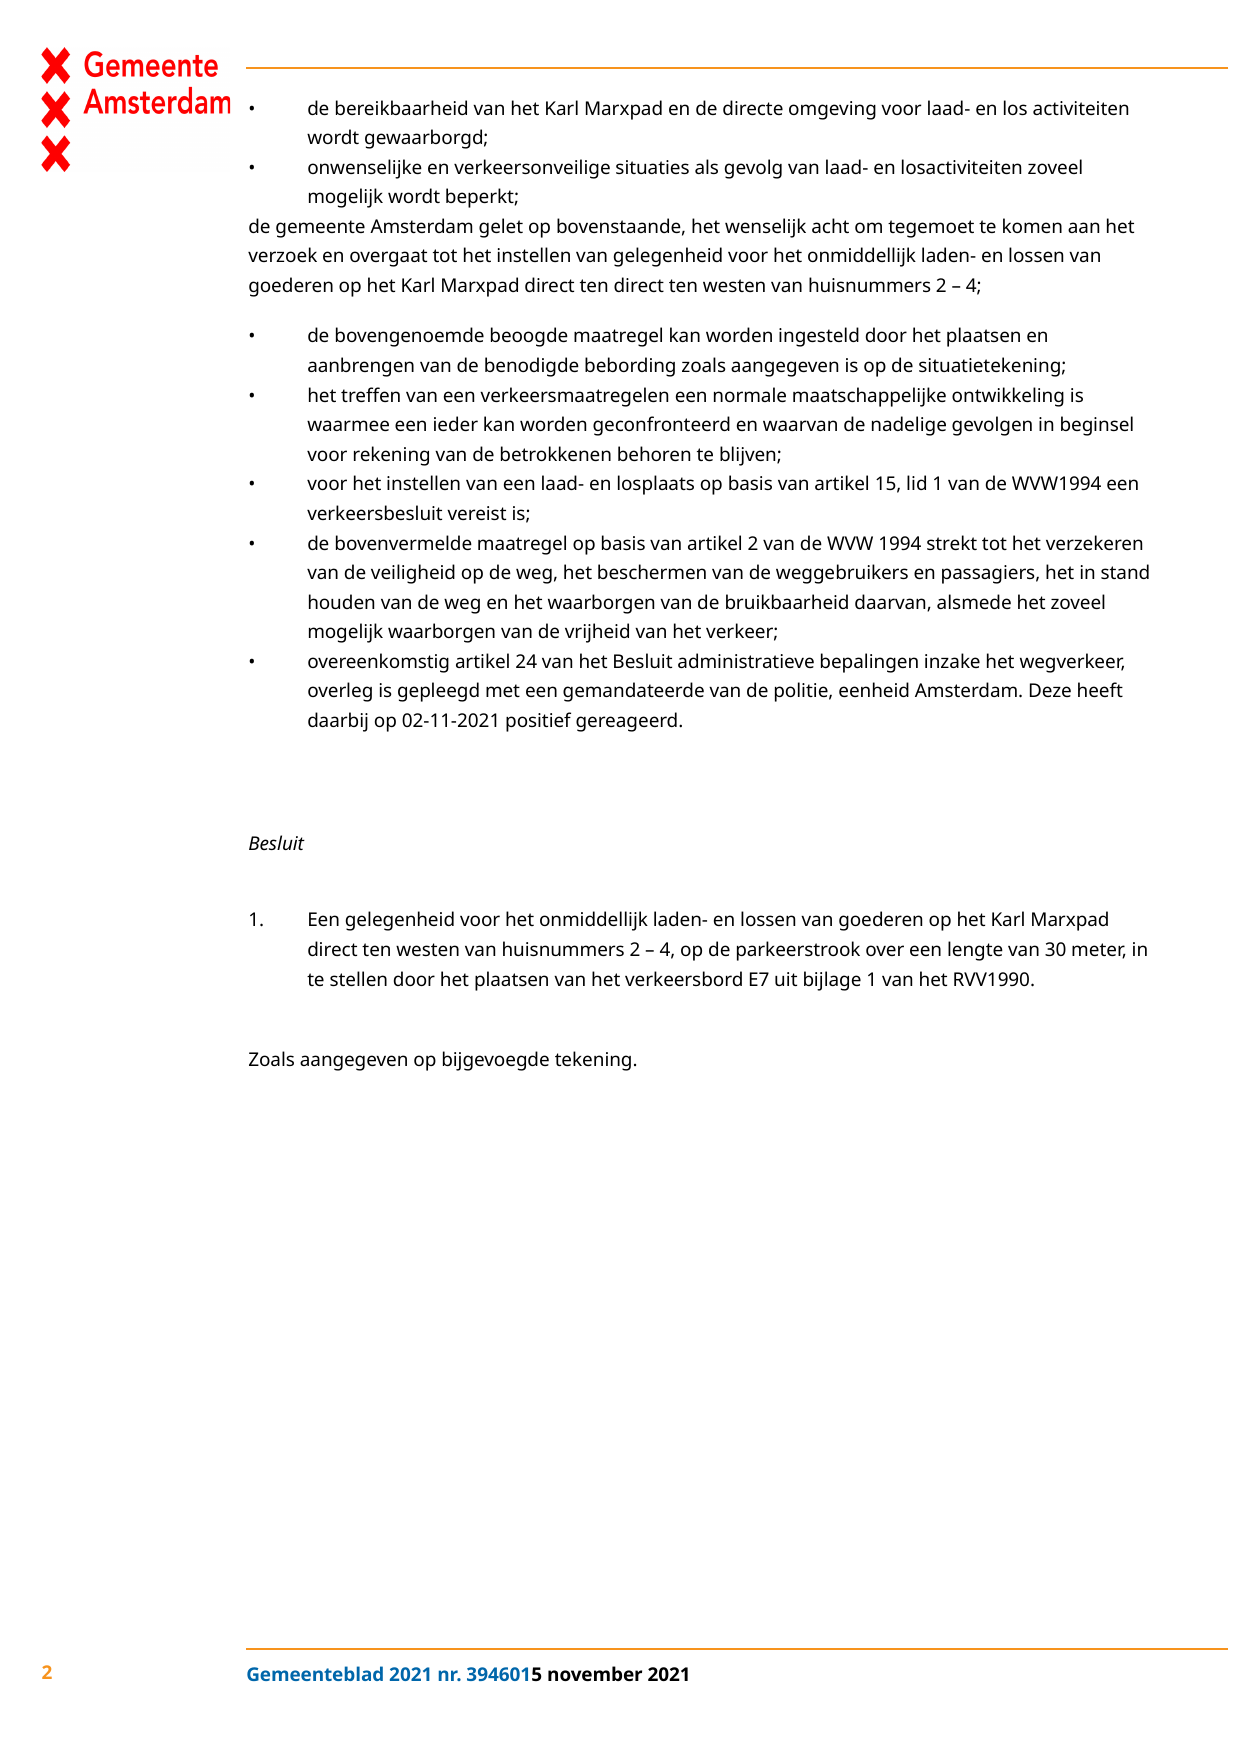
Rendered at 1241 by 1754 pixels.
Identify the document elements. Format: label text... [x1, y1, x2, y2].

list onwenselijke en verkeersonveilige situaties als gevolg van laad- en losactiviteiten zoveel mogelijk wordt beperkt; [248, 154, 1152, 209]
list de bereikbaarheid van het Karl Marxpad en de directe omgeving voor laad- en los activiteiten wordt gewaarborgd; [248, 95, 1152, 150]
list Een gelegenheid voor het onmiddellijk laden- en lossen van goederen op het Karl Marxpad direct ten westen van huisnummers 2 – 4, op de parkeerstrook over een lengte van 30 meter, in te stellen door het plaatsen van het verkeersbord E7 uit bijlage 1 van het RVV1990. [248, 907, 1152, 991]
text Zoals aangegeven op bijgevoegde tekening. [248, 1046, 1152, 1071]
list voor het instellen van een laad- en losplaats op basis van artikel 15, lid 1 van de WVW1994 een verkeersbesluit vereist is; [248, 471, 1152, 526]
list de bovengenoemde beoogde maatregel kan worden ingesteld door het plaatsen en aanbrengen van de benodigde bebording zoals aangegeven is op de situatietekening; [248, 323, 1152, 378]
list overeenkomstig artikel 24 van het Besluit administratieve bepalingen inzake het wegverkeer, overleg is gepleegd met een gemandateerde van de politie, eenheid Amsterdam. Deze heeft daarbij op 02-11-2021 positief gereageerd. [248, 648, 1152, 733]
picture [41, 47, 231, 172]
text Besluit [248, 830, 1152, 856]
list de bovenvermelde maatregel op basis van artikel 2 van de WVW 1994 strekt tot het verzekeren van de veiligheid op de weg, het beschermen van de weggebruikers en passagiers, het in stand houden van de weg en het waarborgen van de bruikbaarheid daarvan, alsmede het zoveel mogelijk waarborgen van de vrijheid van het verkeer; [248, 530, 1152, 644]
list het treffen van een verkeersmaatregelen een normale maatschappelijke ontwikkeling is waarmee een ieder kan worden geconfronteerd en waarvan de nadelige gevolgen in beginsel voor rekening van de betrokkenen behoren te blijven; [248, 382, 1152, 467]
text de gemeente Amsterdam gelet op bovenstaande, het wenselijk acht om tegemoet te komen aan het verzoek en overgaat tot het instellen van gelegenheid voor het onmiddellijk laden- en lossen van goederen op het Karl Marxpad direct ten direct ten westen van huisnummers 2 – 4; [248, 213, 1152, 298]
